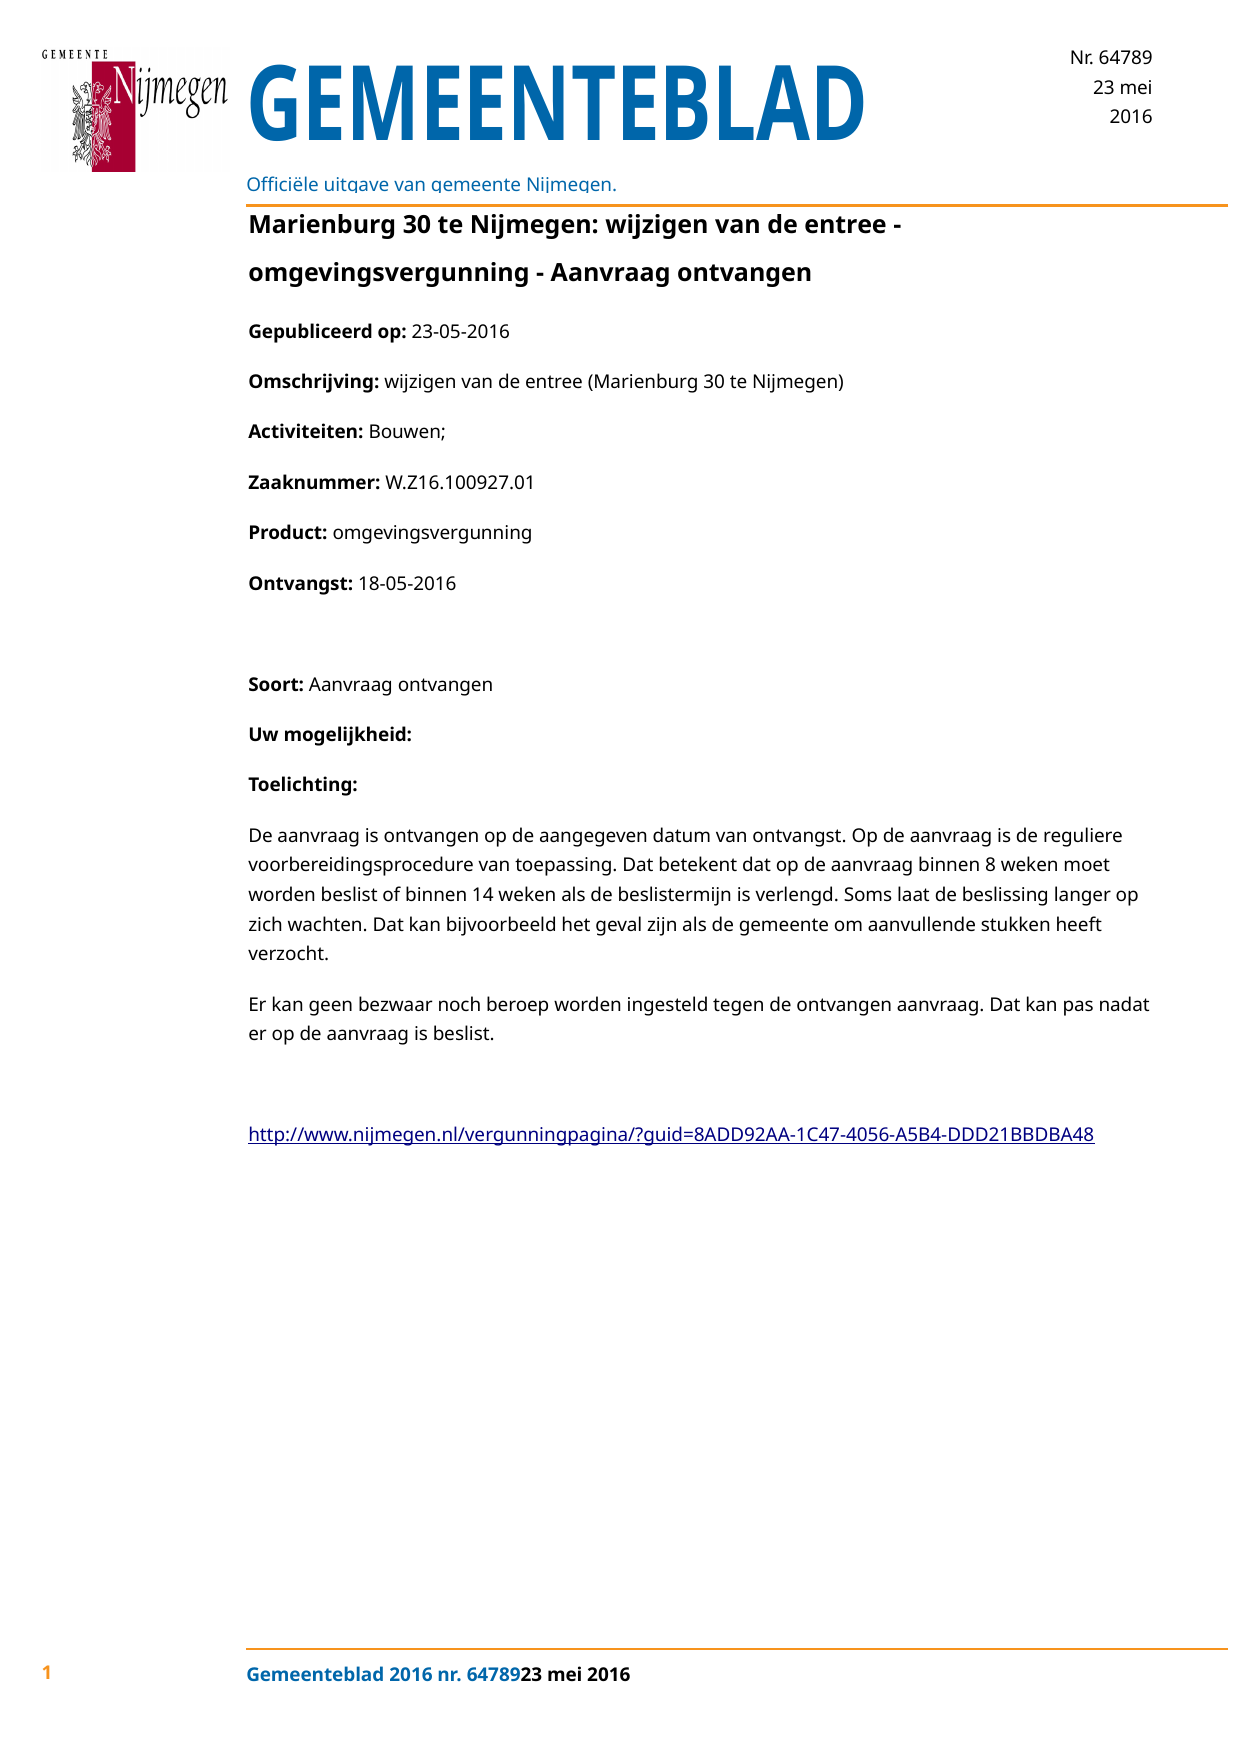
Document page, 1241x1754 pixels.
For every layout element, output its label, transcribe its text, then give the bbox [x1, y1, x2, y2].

text Gepubliceerd op: 23-05-2016 [248, 318, 1152, 344]
text Omschrijving: wijzigen van de entree (Marienburg 30 te Nijmegen) [248, 368, 1152, 394]
text Soort: Aanvraag ontvangen [248, 671, 1152, 697]
text Zaaknummer: W.Z16.100927.01 [248, 469, 1152, 495]
text Er kan geen bezwaar noch beroep worden ingesteld tegen de ontvangen aanvraag. Dat kan pas nadat er op de aanvraag is beslist. [248, 991, 1152, 1046]
text Ontvangst: 18-05-2016 [248, 570, 1152, 596]
picture [41, 47, 231, 172]
text Product: omgevingsvergunning [248, 519, 1152, 545]
text Uw mogelijkheid: [248, 721, 1152, 747]
text Activiteiten: Bouwen; [248, 419, 1152, 444]
text Toelichting: [248, 772, 1152, 797]
text http://www.nijmegen.nl/vergunningpagina/?guid=8ADD92AA-1C47-4056-A5B4-DDD21BBDBA48 [248, 1121, 1152, 1147]
text De aanvraag is ontvangen op de aangegeven datum van ontvangst. Op de aanvraag is de reguliere voorbereidingsprocedure van toepassing. Dat betekent dat op de aanvraag binnen 8 weken moet worden beslist of binnen 14 weken als de beslistermijn is verlengd. Soms laat de beslissing langer op zich wachten. Dat kan bijvoorbeeld het geval zijn als de gemeente om aanvullende stukken heeft verzocht. [248, 822, 1152, 966]
text Marienburg 30 te Nijmegen: wijzigen van de entree - omgevingsvergunning - Aanvraag ontvangen [248, 207, 1152, 288]
